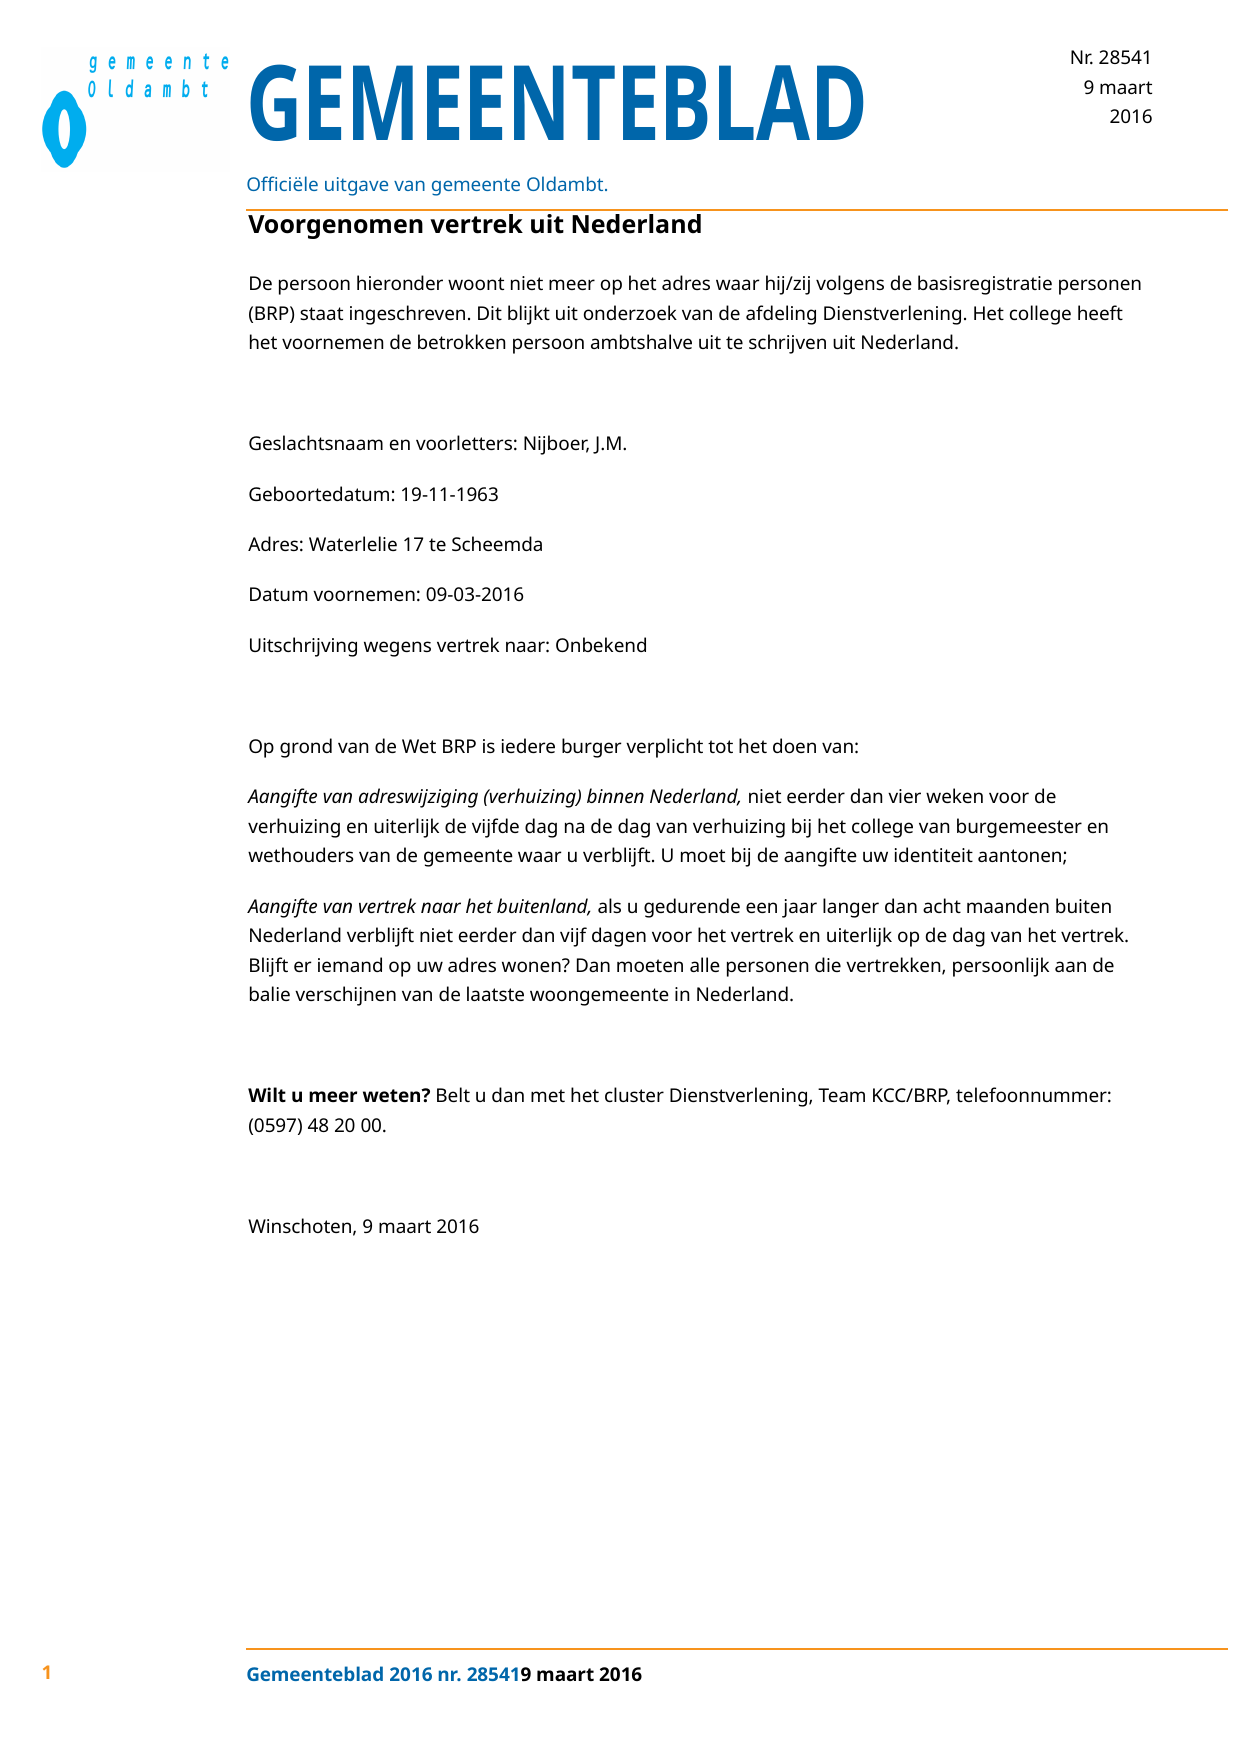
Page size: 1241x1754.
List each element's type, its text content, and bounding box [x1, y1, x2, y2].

text Datum voornemen: 09-03-2016 [248, 582, 1152, 607]
text Uitschrijving wegens vertrek naar: Onbekend [248, 632, 1152, 658]
picture [41, 47, 231, 172]
text Adres: Waterlelie 17 te Scheemda [248, 531, 1152, 557]
text Geboortedatum: 19-11-1963 [248, 481, 1152, 506]
text Aangifte van vertrek naar het buitenland, als u gedurende een jaar langer dan acht maanden buiten Nederland verblijft niet eerder dan vijf dagen voor het vertrek en uiterlijk op de dag van het vertrek. Blijft er iemand op uw adres wonen? Dan moeten alle personen die vertrekken, persoonlijk aan de balie verschijnen van de laatste woongemeente in Nederland. [248, 893, 1152, 1007]
text Voorgenomen vertrek uit Nederland [248, 211, 1152, 241]
text De persoon hieronder woont niet meer op het adres waar hij/zij volgens de basisregistratie personen (BRP) staat ingeschreven. Dit blijkt uit onderzoek van de afdeling Dienstverlening. Het college heeft het voornemen de betrokken persoon ambtshalve uit te schrijven uit Nederland. [248, 270, 1152, 355]
text Aangifte van adreswijziging (verhuizing) binnen Nederland, niet eerder dan vier weken voor de verhuizing en uiterlijk de vijfde dag na de dag van verhuizing bij het college van burgemeester en wethouders van de gemeente waar u verblijft. U moet bij de aangifte uw identiteit aantonen; [248, 783, 1152, 868]
text Wilt u meer weten? Belt u dan met het cluster Dienstverlening, Team KCC/BRP, telefoonnummer: (0597) 48 20 00. [248, 1082, 1152, 1138]
text Winschoten, 9 maart 2016 [248, 1213, 1152, 1238]
text Op grond van de Wet BRP is iedere burger verplicht tot het doen van: [248, 733, 1152, 758]
text Geslachtsnaam en voorletters: Nijboer, J.M. [248, 430, 1152, 456]
